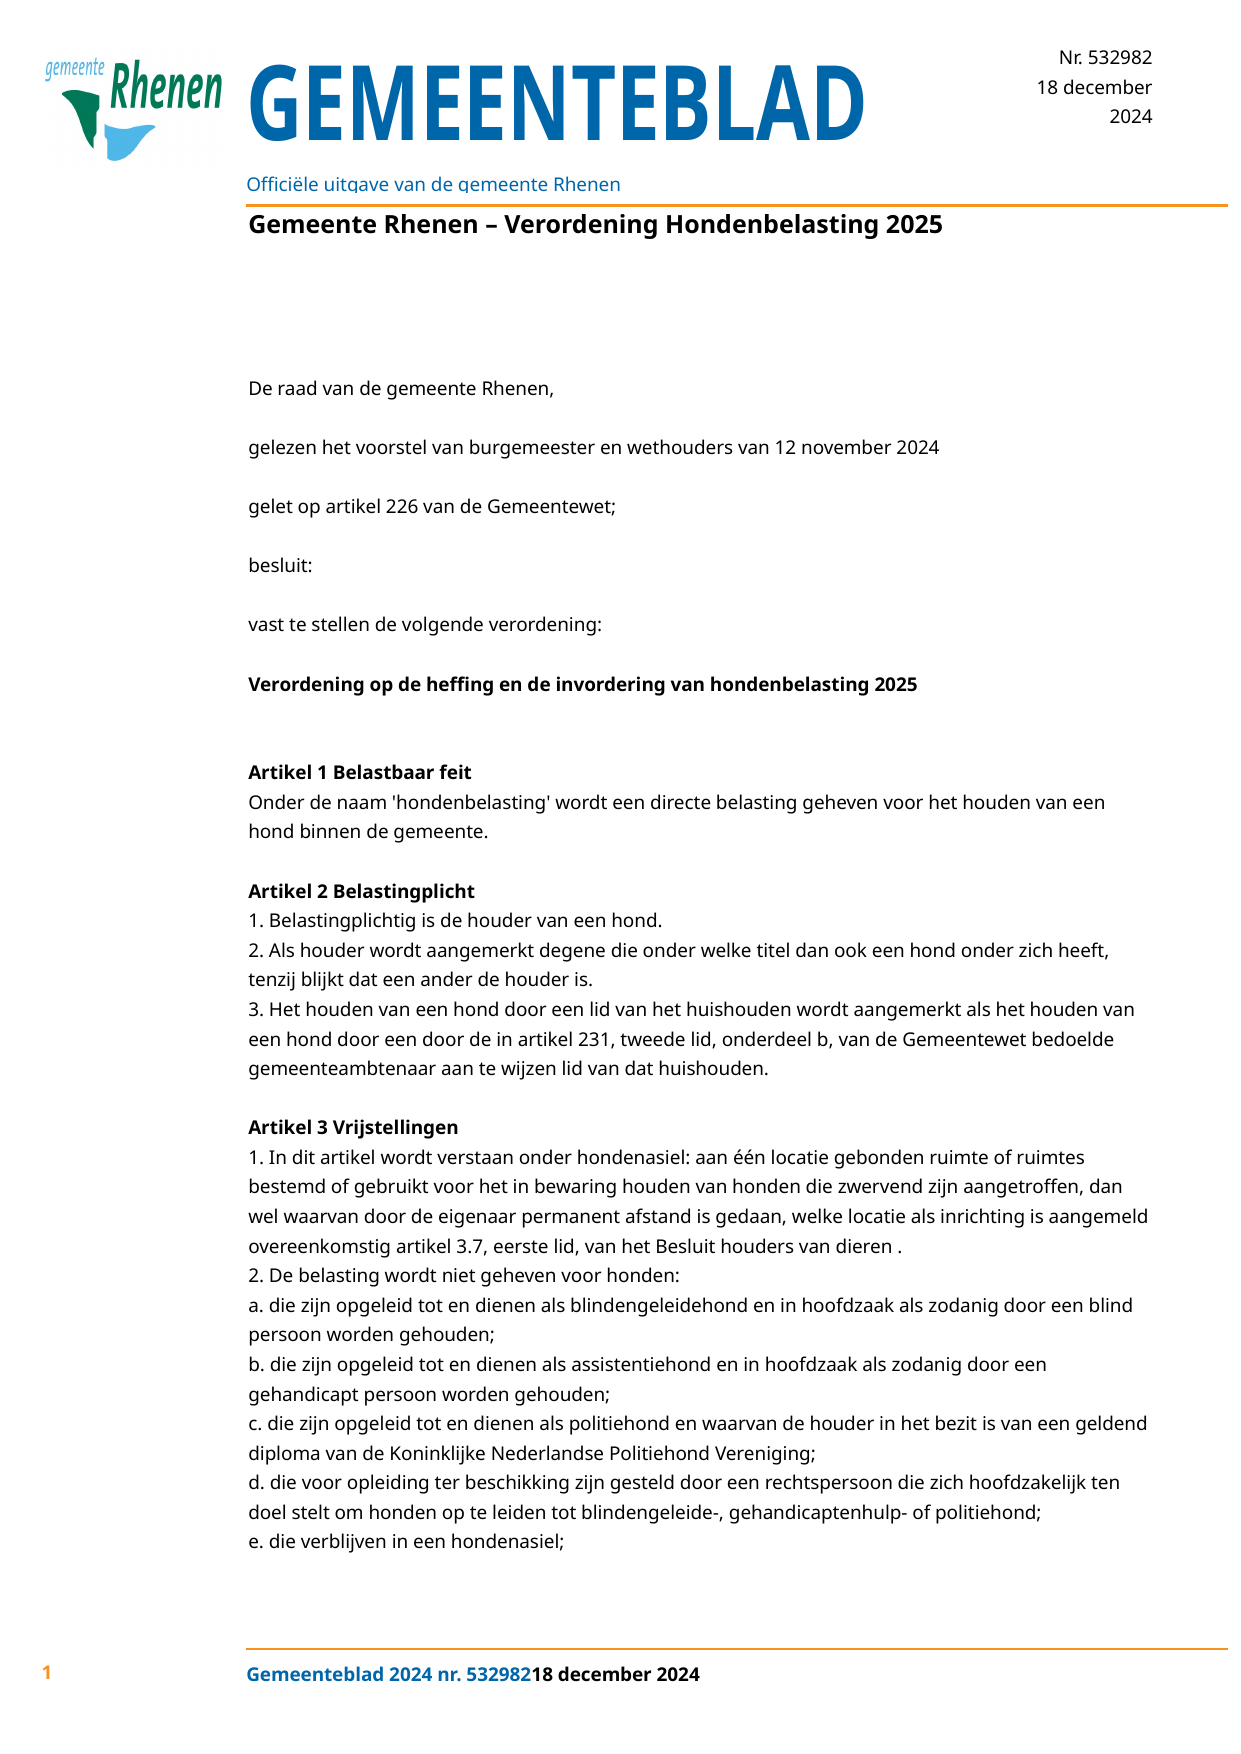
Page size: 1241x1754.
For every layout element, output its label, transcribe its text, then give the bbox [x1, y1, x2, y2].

text d. die voor opleiding ter beschikking zijn gesteld door een rechtspersoon die zich hoofdzakelijk ten doel stelt om honden op te leiden tot blindengeleide-, gehandicaptenhulp- of politiehond; [248, 1469, 1152, 1525]
text a. die zijn opgeleid tot en dienen als blindengeleidehond en in hoofdzaak als zodanig door een blind persoon worden gehouden; [248, 1292, 1152, 1347]
text 1. Belastingplichtig is de houder van een hond. [248, 907, 1152, 933]
text De raad van de gemeente Rhenen, [248, 375, 1152, 401]
text Gemeente Rhenen – Verordening Hondenbelasting 2025 [248, 207, 1152, 241]
text 2. Als houder wordt aangemerkt degene die onder welke titel dan ook een hond onder zich heeft, tenzij blijkt dat een ander de houder is. [248, 937, 1152, 992]
text vast te stellen de volgende verordening: [248, 612, 1152, 637]
text 3. Het houden van een hond door een lid van het huishouden wordt aangemerkt als het houden van een hond door een door de in artikel 231, tweede lid, onderdeel b, van de Gemeentewet bedoelde gemeenteambtenaar aan te wijzen lid van dat huishouden. [248, 996, 1152, 1081]
text Verordening op de heffing en de invordering van hondenbelasting 2025 [248, 671, 1152, 696]
text e. die verblijven in een hondenasiel; [248, 1529, 1152, 1554]
text 2. De belasting wordt niet geheven voor honden: [248, 1262, 1152, 1288]
text Onder de naam 'hondenbelasting' wordt een directe belasting geheven voor het houden van een hond binnen de gemeente. [248, 789, 1152, 844]
text c. die zijn opgeleid tot en dienen als politiehond en waarvan de houder in het bezit is van een geldend diploma van de Koninklijke Nederlandse Politiehond Vereniging; [248, 1410, 1152, 1466]
text Artikel 1 Belastbaar feit [248, 759, 1152, 785]
text besluit: [248, 552, 1152, 578]
picture [41, 47, 231, 172]
text gelet op artikel 226 van de Gemeentewet; [248, 493, 1152, 519]
text Artikel 3 Vrijstellingen [248, 1114, 1152, 1140]
text 1. In dit artikel wordt verstaan onder hondenasiel: aan één locatie gebonden ruimte of ruimtes bestemd of gebruikt voor het in bewaring houden van honden die zwervend zijn aangetroffen, dan wel waarvan door de eigenaar permanent afstand is gedaan, welke locatie als inrichting is aangemeld overeenkomstig artikel 3.7, eerste lid, van het Besluit houders van dieren . [248, 1144, 1152, 1258]
text b. die zijn opgeleid tot en dienen als assistentiehond en in hoofdzaak als zodanig door een gehandicapt persoon worden gehouden; [248, 1351, 1152, 1406]
text gelezen het voorstel van burgemeester en wethouders van 12 november 2024 [248, 434, 1152, 460]
text Artikel 2 Belastingplicht [248, 878, 1152, 903]
